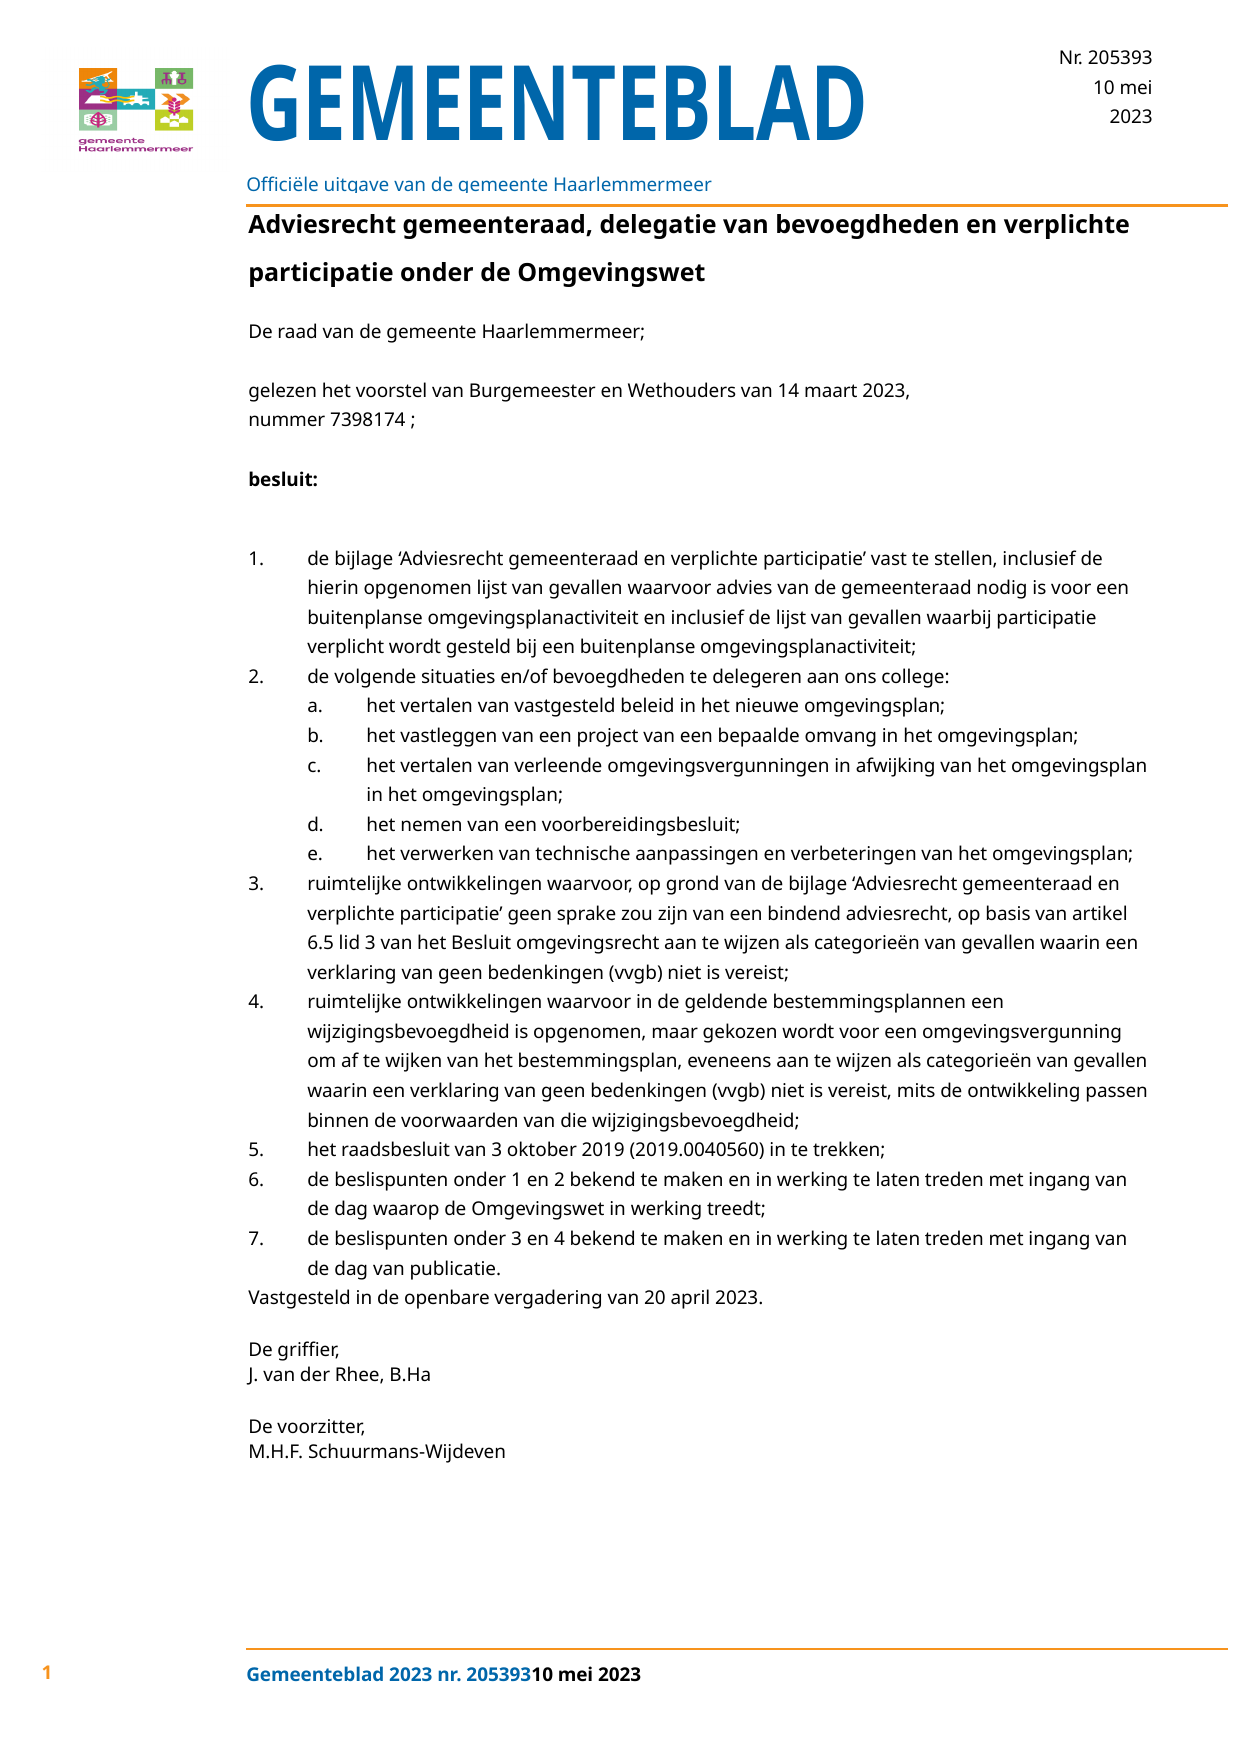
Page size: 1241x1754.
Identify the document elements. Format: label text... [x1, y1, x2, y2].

list de beslispunten onder 3 en 4 bekend te maken en in werking te laten treden met ingang van de dag van publicatie. [248, 1225, 1152, 1280]
list de bijlage ‘Adviesrecht gemeenteraad en verplichte participatie’ vast te stellen, inclusief de hierin opgenomen lijst van gevallen waarvoor advies van de gemeenteraad nodig is voor een buitenplanse omgevingsplanactiviteit en inclusief de lijst van gevallen waarbij participatie verplicht wordt gesteld bij een buitenplanse omgevingsplanactiviteit; [248, 545, 1152, 659]
list het vastleggen van een project van een bepaalde omvang in het omgevingsplan; [307, 722, 1152, 748]
list het vertalen van verleende omgevingsvergunningen in afwijking van het omgevingsplan in het omgevingsplan; [307, 752, 1152, 807]
list het vertalen van vastgesteld beleid in het nieuwe omgevingsplan; [307, 693, 1152, 718]
text besluit: [248, 466, 1152, 492]
text De raad van de gemeente Haarlemmermeer; [248, 318, 1152, 344]
text Adviesrecht gemeenteraad, delegatie van bevoegdheden en verplichte participatie onder de Omgevingswet [248, 207, 1152, 288]
text gelezen het voorstel van Burgemeester en Wethouders van 14 maart 2023, [248, 377, 1152, 403]
list het nemen van een voorbereidingsbesluit; [307, 811, 1152, 837]
text De voorzitter, [248, 1413, 1152, 1439]
list de volgende situaties en/of bevoegdheden te delegeren aan ons college: [248, 663, 1152, 689]
text Vastgesteld in de openbare vergadering van 20 april 2023. [248, 1284, 1152, 1310]
text De griffier, [248, 1336, 1152, 1361]
picture [41, 47, 231, 172]
list het raadsbesluit van 3 oktober 2019 (2019.0040560) in te trekken; [248, 1136, 1152, 1162]
list het verwerken van technische aanpassingen en verbeteringen van het omgevingsplan; [307, 841, 1152, 866]
list ruimtelijke ontwikkelingen waarvoor in de geldende bestemmingsplannen een wijzigingsbevoegdheid is opgenomen, maar gekozen wordt voor een omgevingsvergunning om af te wijken van het bestemmingsplan, eveneens aan te wijzen als categorieën van gevallen waarin een verklaring van geen bedenkingen (vvgb) niet is vereist, mits de ontwikkeling passen binnen de voorwaarden van die wijzigingsbevoegdheid; [248, 988, 1152, 1132]
text J. van der Rhee, B.Ha [248, 1361, 1152, 1387]
text nummer 7398174 ; [248, 407, 1152, 432]
list de beslispunten onder 1 en 2 bekend te maken en in werking te laten treden met ingang van de dag waarop de Omgevingswet in werking treedt; [248, 1166, 1152, 1221]
list ruimtelijke ontwikkelingen waarvoor, op grond van de bijlage ‘Adviesrecht gemeenteraad en verplichte participatie’ geen sprake zou zijn van een bindend adviesrecht, op basis van artikel 6.5 lid 3 van het Besluit omgevingsrecht aan te wijzen als categorieën van gevallen waarin een verklaring van geen bedenkingen (vvgb) niet is vereist; [248, 870, 1152, 984]
text M.H.F. Schuurmans-Wijdeven [248, 1439, 1152, 1464]
